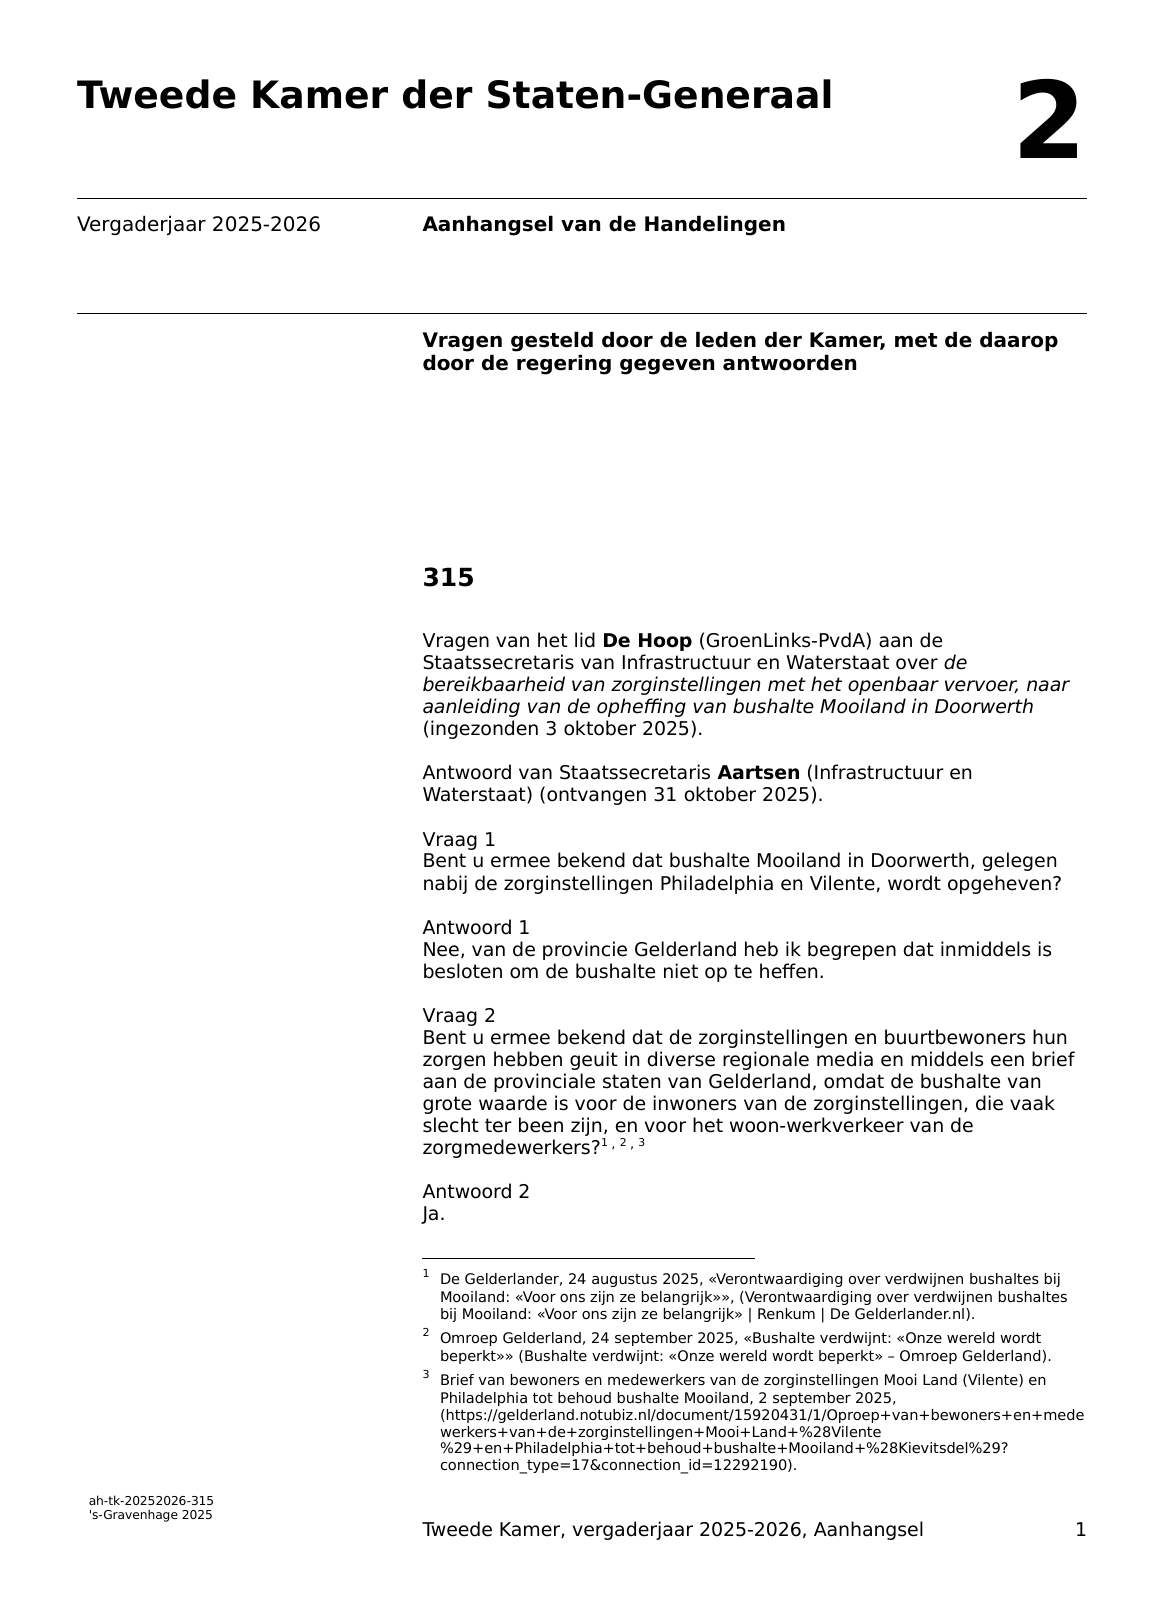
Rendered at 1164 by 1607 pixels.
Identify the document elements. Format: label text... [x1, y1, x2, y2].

text Vraag 1 [422, 828, 1087, 850]
text Brief van bewoners en medewerkers van de zorginstellingen Mooi Land (Vilente) en Philadelphia tot behoud bushalte Mooiland, 2 september 2025, (https://gelderland.notubiz.nl/document/15920431/1/Oproep+van+bewoners+en+medewerkers+van+de+zorginstellingen+Mooi+Land+%28Vilente%29+en+Philadelphia+tot+behoud+bushalte+Mooiland+%28Kievitsdel%29?connection_type=17&connection_id=12292190). [422, 1368, 1087, 1474]
text Nee, van de provincie Gelderland heb ik begrepen dat inmiddels is besloten om de bushalte niet op te heffen. [422, 938, 1087, 982]
table_cell Aanhangsel van de Handelingen [422, 199, 1087, 313]
table_cell Vragen gesteld door de leden der Kamer, met de daarop door de regering gegeven antwoorden [422, 314, 1087, 375]
table_header 2 [886, 59, 1087, 198]
text Vraag 2 [422, 1005, 1087, 1027]
text Vragen van het lid De Hoop (GroenLinks-PvdA) aan de Staatssecretaris van Infrastructuur en Waterstaat over de bereikbaarheid van zorginstellingen met het openbaar vervoer, naar aanleiding van de opheffing van bushalte Mooiland in Doorwerth (ingezonden 3 oktober 2025). [422, 630, 1087, 740]
text Bent u ermee bekend dat de zorginstellingen en buurtbewoners hun zorgen hebben geuit in diverse regionale media en middels een brief aan de provinciale staten van Gelderland, omdat de bushalte van grote waarde is voor de inwoners van de zorginstellingen, die vaak slecht ter been zijn, en voor het woon-werkverkeer van de zorgmedewerkers?, , [422, 1027, 1087, 1158]
text 's-Gravenhage 2025 [88, 1508, 323, 1522]
text Antwoord 2 [422, 1181, 1087, 1203]
table_header Tweede Kamer der Staten-Generaal [77, 59, 886, 198]
table_cell Vergaderjaar 2025-2026 [77, 199, 422, 313]
text Antwoord van Staatssecretaris Aartsen (Infrastructuur en Waterstaat) (ontvangen 31 oktober 2025). [422, 762, 1087, 806]
text 315 [422, 563, 1087, 592]
text Antwoord 1 [422, 917, 1087, 938]
text Ja. [422, 1203, 1087, 1225]
text Bent u ermee bekend dat bushalte Mooiland in Doorwerth, gelegen nabij de zorginstellingen Philadelphia en Vilente, wordt opgeheven? [422, 850, 1087, 894]
table_cell [77, 314, 422, 375]
text De Gelderlander, 24 augustus 2025, «Verontwaardiging over verdwijnen bushaltes bij Mooiland: «Voor ons zijn ze belangrijk»», (Verontwaardiging over verdwijnen bushaltes bij Mooiland: «Voor ons zijn ze belangrijk» | Renkum | De Gelderlander.nl). [422, 1267, 1087, 1323]
text Omroep Gelderland, 24 september 2025, «Bushalte verdwijnt: «Onze wereld wordt beperkt»» (Bushalte verdwijnt: «Onze wereld wordt beperkt» – Omroep Gelderland). [422, 1326, 1087, 1365]
text ah-tk-20252026-315 [88, 1494, 323, 1508]
